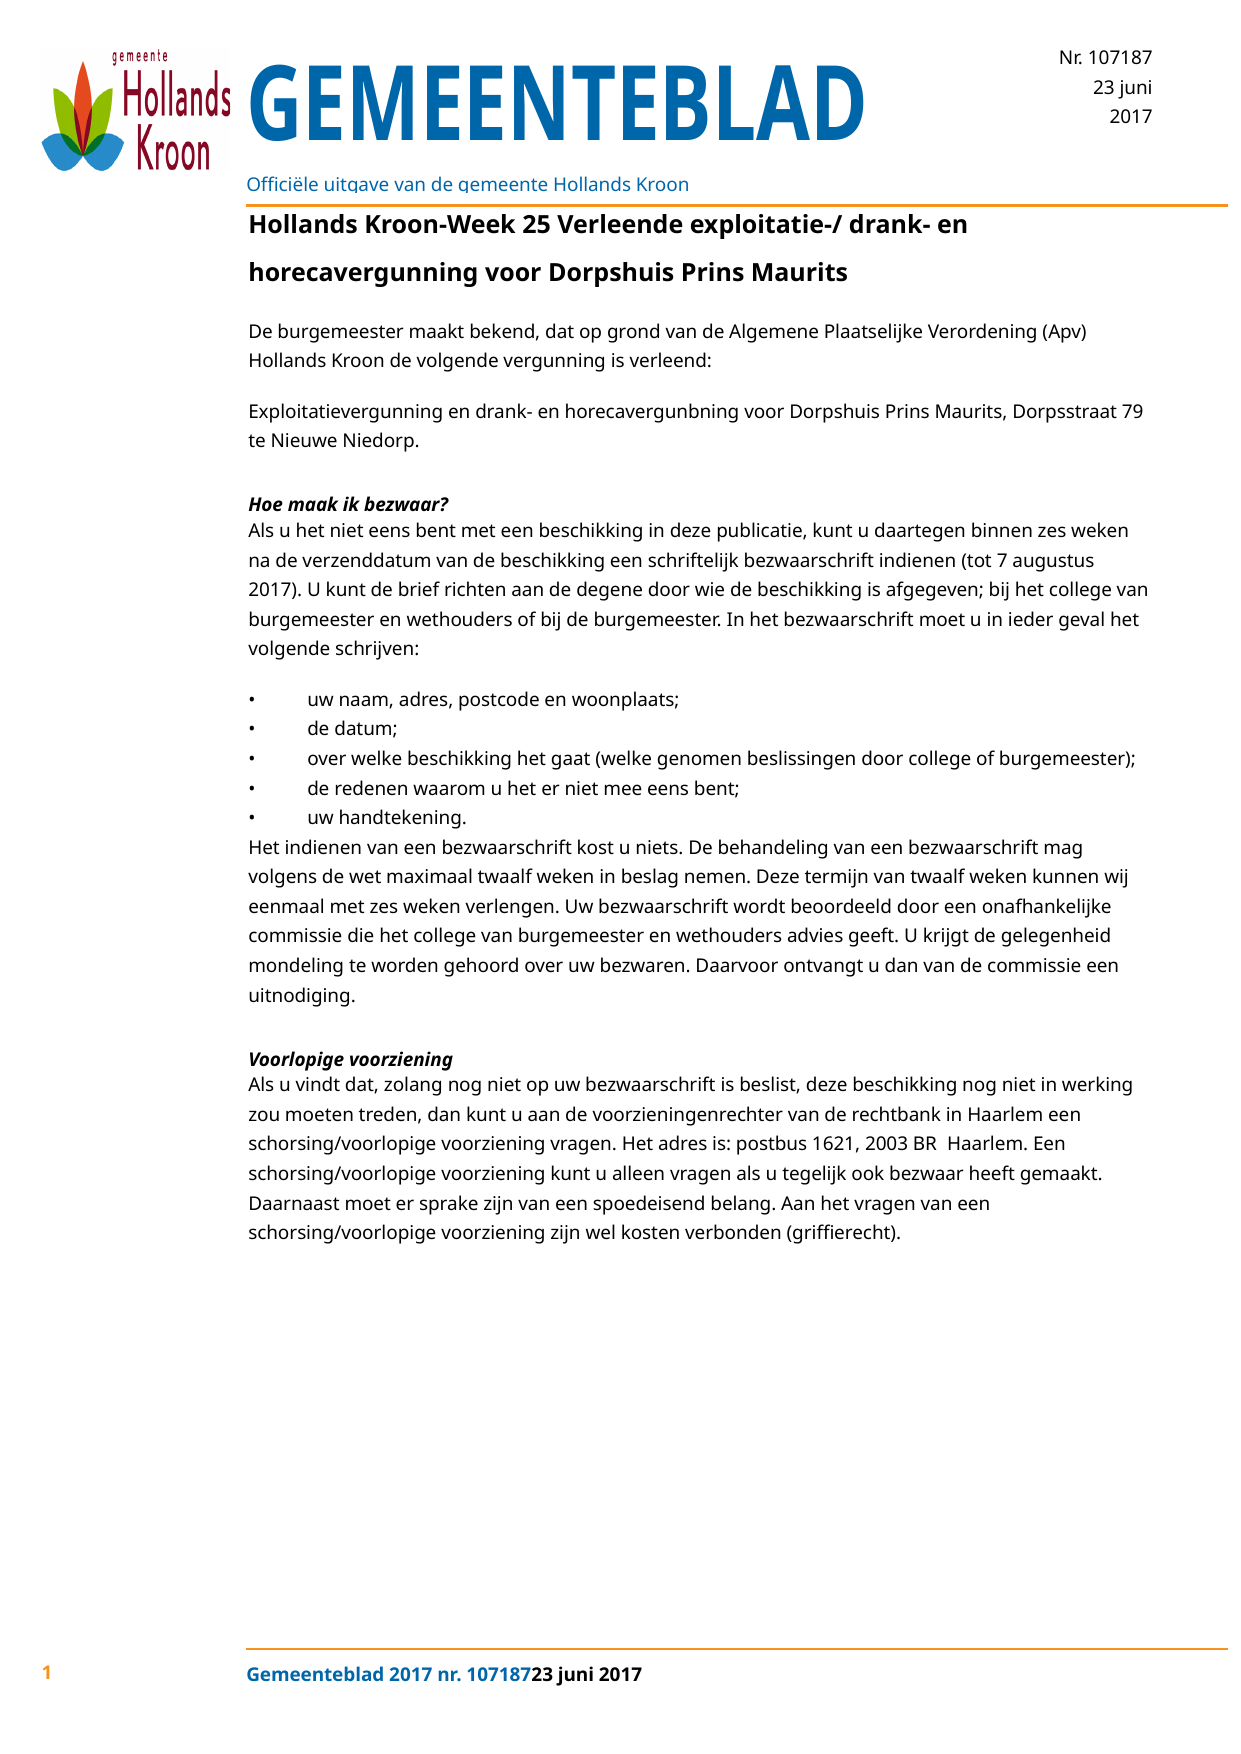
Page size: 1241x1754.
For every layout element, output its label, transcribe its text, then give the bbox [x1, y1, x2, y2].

list uw naam, adres, postcode en woonplaats; [248, 686, 1152, 712]
list uw handtekening. [248, 804, 1152, 830]
text Exploitatievergunning en drank- en horecavergunbning voor Dorpshuis Prins Maurits, Dorpsstraat 79 te Nieuwe Niedorp. [248, 398, 1152, 453]
text Het indienen van een bezwaarschrift kost u niets. De behandeling van een bezwaarschrift mag volgens de wet maximaal twaalf weken in beslag nemen. Deze termijn van twaalf weken kunnen wij eenmaal met zes weken verlengen. Uw bezwaarschrift wordt beoordeeld door een onafhankelijke commissie die het college van burgemeester en wethouders advies geeft. U krijgt de gelegenheid mondeling te worden gehoord over uw bezwaren. Daarvoor ontvangt u dan van de commissie een uitnodiging. [248, 834, 1152, 1007]
list over welke beschikking het gaat (welke genomen beslissingen door college of burgemeester); [248, 745, 1152, 771]
picture [41, 47, 231, 172]
text Voorlopige voorziening [248, 1046, 1152, 1071]
text Als u het niet eens bent met een beschikking in deze publicatie, kunt u daartegen binnen zes weken na de verzenddatum van de beschikking een schriftelijk bezwaarschrift indienen (tot 7 augustus 2017). U kunt de brief richten aan de degene door wie de beschikking is afgegeven; bij het college van burgemeester en wethouders of bij de burgemeester. In het bezwaarschrift moet u in ieder geval het volgende schrijven: [248, 517, 1152, 661]
text De burgemeester maakt bekend, dat op grond van de Algemene Plaatselijke Verordening (Apv) Hollands Kroon de volgende vergunning is verleend: [248, 318, 1152, 373]
list de datum; [248, 716, 1152, 741]
text Hoe maak ik bezwaar? [248, 491, 1152, 517]
list de redenen waarom u het er niet mee eens bent; [248, 775, 1152, 800]
text Hollands Kroon-Week 25 Verleende exploitatie-/ drank- en horecavergunning voor Dorpshuis Prins Maurits [248, 207, 1152, 288]
text Als u vindt dat, zolang nog niet op uw bezwaarschrift is beslist, deze beschikking nog niet in werking zou moeten treden, dan kunt u aan de voorzieningenrechter van de rechtbank in Haarlem een schorsing/voorlopige voorziening vragen. Het adres is: postbus 1621, 2003 BR Haarlem. Een schorsing/voorlopige voorziening kunt u alleen vragen als u tegelijk ook bezwaar heeft gemaakt. Daarnaast moet er sprake zijn van een spoedeisend belang. Aan het vragen van een schorsing/voorlopige voorziening zijn wel kosten verbonden (griffierecht). [248, 1071, 1152, 1245]
